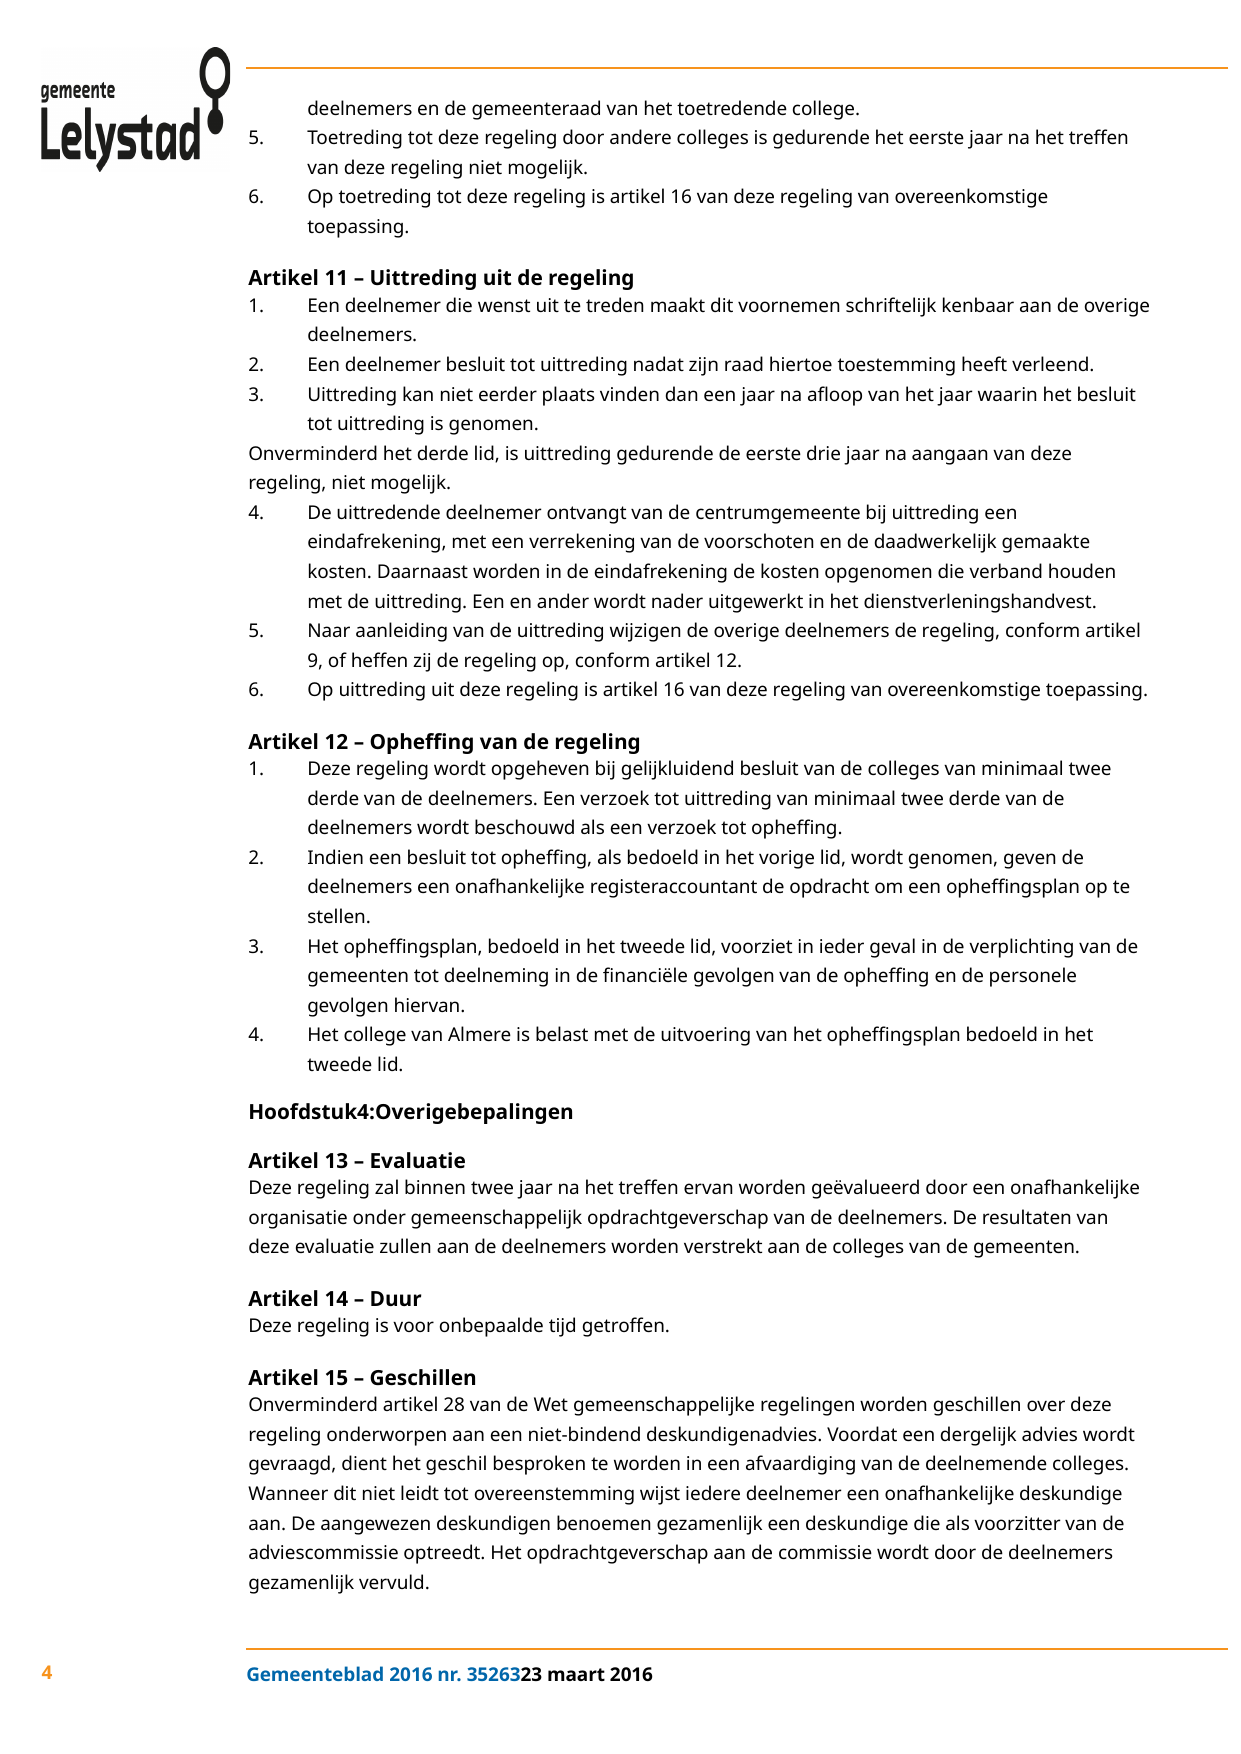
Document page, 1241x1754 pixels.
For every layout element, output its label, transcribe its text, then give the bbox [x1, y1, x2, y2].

list Uittreding kan niet eerder plaats vinden dan een jaar na afloop van het jaar waarin het besluit tot uittreding is genomen. [248, 381, 1152, 436]
text Artikel 12 – Opheffing van de regeling [248, 727, 1152, 755]
list Een deelnemer besluit tot uittreding nadat zijn raad hiertoe toestemming heeft verleend. [248, 351, 1152, 377]
list Deze regeling wordt opgeheven bij gelijkluidend besluit van de colleges van minimaal twee derde van de deelnemers. Een verzoek tot uittreding van minimaal twee derde van de deelnemers wordt beschouwd als een verzoek tot opheffing. [248, 755, 1152, 840]
text Artikel 14 – Duur [248, 1284, 1152, 1313]
list Het opheffingsplan, bedoeld in het tweede lid, voorziet in ieder geval in de verplichting van de gemeenten tot deelneming in de financiële gevolgen van de opheffing en de personele gevolgen hiervan. [248, 933, 1152, 1018]
list Indien een besluit tot opheffing, als bedoeld in het vorige lid, wordt genomen, geven de deelnemers een onafhankelijke registeraccountant de opdracht om een opheffingsplan op te stellen. [248, 844, 1152, 929]
list Een deelnemer die wenst uit te treden maakt dit voornemen schriftelijk kenbaar aan de overige deelnemers. [248, 292, 1152, 347]
text Artikel 11 – Uittreding uit de regeling [248, 263, 1152, 292]
text Deze regeling zal binnen twee jaar na het treffen ervan worden geëvalueerd door een onafhankelijke organisatie onder gemeenschappelijk opdrachtgeverschap van de deelnemers. De resultaten van deze evaluatie zullen aan de deelnemers worden verstrekt aan de colleges van de gemeenten. [248, 1174, 1152, 1259]
picture [41, 47, 231, 172]
text Onverminderd artikel 28 van de Wet gemeenschappelijke regelingen worden geschillen over deze regeling onderworpen aan een niet-bindend deskundigenadvies. Voordat een dergelijk advies wordt gevraagd, dient het geschil besproken te worden in een afvaardiging van de deelnemende colleges. Wanneer dit niet leidt tot overeenstemming wijst iedere deelnemer een onafhankelijke deskundige aan. De aangewezen deskundigen benoemen gezamenlijk een deskundige die als voorzitter van de adviescommissie optreedt. Het opdrachtgeverschap aan de commissie wordt door de deelnemers gezamenlijk vervuld. [248, 1391, 1152, 1595]
list Op uittreding uit deze regeling is artikel 16 van deze regeling van overeenkomstige toepassing. [248, 677, 1152, 702]
list deelnemers en de gemeenteraad van het toetredende college. [248, 95, 1152, 121]
list Naar aanleiding van de uittreding wijzigen de overige deelnemers de regeling, conform artikel 9, of heffen zij de regeling op, conform artikel 12. [248, 617, 1152, 673]
list Het college van Almere is belast met de uitvoering van het opheffingsplan bedoeld in het tweede lid. [248, 1022, 1152, 1077]
text Artikel 13 – Evaluatie [248, 1146, 1152, 1174]
list Toetreding tot deze regeling door andere colleges is gedurende het eerste jaar na het treffen van deze regeling niet mogelijk. [248, 124, 1152, 180]
text Artikel 15 – Geschillen [248, 1363, 1152, 1391]
list Op toetreding tot deze regeling is artikel 16 van deze regeling van overeenkomstige toepassing. [248, 183, 1152, 239]
text Deze regeling is voor onbepaalde tijd getroffen. [248, 1313, 1152, 1338]
text Hoofdstuk4:Overigebepalingen [248, 1097, 1152, 1125]
text Onverminderd het derde lid, is uittreding gedurende de eerste drie jaar na aangaan van deze regeling, niet mogelijk. [248, 440, 1152, 495]
list De uittredende deelnemer ontvangt van de centrumgemeente bij uittreding een eindafrekening, met een verrekening van de voorschoten en de daadwerkelijk gemaakte kosten. Daarnaast worden in de eindafrekening de kosten opgenomen die verband houden met de uittreding. Een en ander wordt nader uitgewerkt in het dienstverleningshandvest. [248, 499, 1152, 613]
